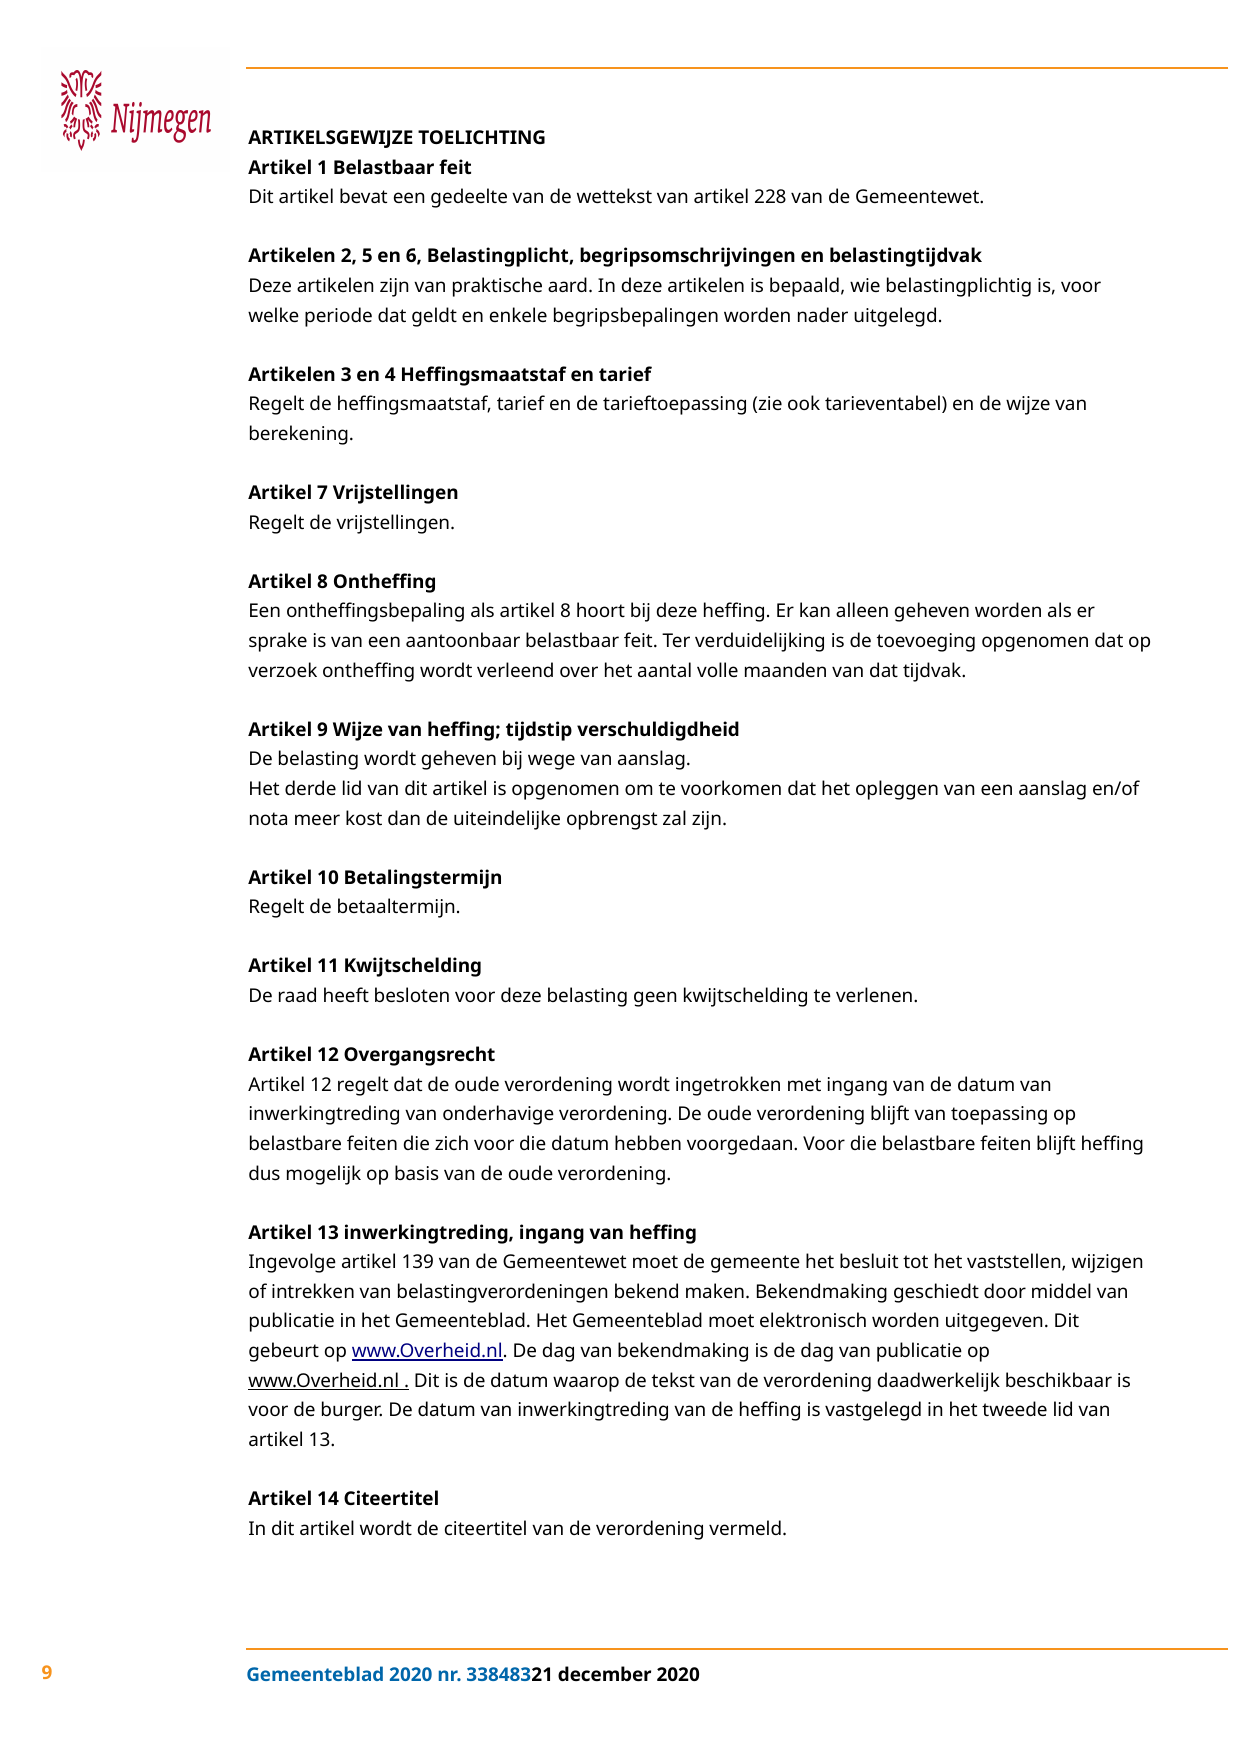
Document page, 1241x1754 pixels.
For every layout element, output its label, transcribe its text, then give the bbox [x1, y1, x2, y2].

text In dit artikel wordt de citeertitel van de verordening vermeld. [248, 1515, 1152, 1541]
text Artikel 12 regelt dat de oude verordening wordt ingetrokken met ingang van de datum van inwerkingtreding van onderhavige verordening. De oude verordening blijft van toepassing op belastbare feiten die zich voor die datum hebben voorgedaan. Voor die belastbare feiten blijft heffing dus mogelijk op basis van de oude verordening. [248, 1071, 1152, 1186]
text Artikelen 2, 5 en 6, Belastingplicht, begripsomschrijvingen en belastingtijdvak [248, 243, 1152, 268]
text Regelt de heffingsmaatstaf, tarief en de tarieftoepassing (zie ook tarieventabel) en de wijze van berekening. [248, 391, 1152, 446]
text Regelt de betaaltermijn. [248, 893, 1152, 919]
text Het derde lid van dit artikel is opgenomen om te voorkomen dat het opleggen van een aanslag en/of nota meer kost dan de uiteindelijke opbrengst zal zijn. [248, 775, 1152, 831]
text De raad heeft besloten voor deze belasting geen kwijtschelding te verlenen. [248, 982, 1152, 1008]
picture [41, 47, 231, 172]
text Artikel 8 Ontheffing [248, 568, 1152, 594]
text Artikel 7 Vrijstellingen [248, 479, 1152, 505]
text Artikel 9 Wijze van heffing; tijdstip verschuldigdheid [248, 716, 1152, 742]
text Artikel 13 inwerkingtreding, ingang van heffing [248, 1219, 1152, 1245]
text Een ontheffingsbepaling als artikel 8 hoort bij deze heffing. Er kan alleen geheven worden als er sprake is van een aantoonbaar belastbaar feit. Ter verduidelijking is de toevoeging opgenomen dat op verzoek ontheffing wordt verleend over het aantal volle maanden van dat tijdvak. [248, 598, 1152, 683]
text Artikel 11 Kwijtschelding [248, 953, 1152, 978]
text De belasting wordt geheven bij wege van aanslag. [248, 746, 1152, 771]
text Artikel 14 Citeertitel [248, 1485, 1152, 1511]
text Artikel 1 Belastbaar feit [248, 154, 1152, 180]
text Regelt de vrijstellingen. [248, 509, 1152, 535]
text Artikel 12 Overgangsrecht [248, 1041, 1152, 1067]
text Artikelen 3 en 4 Heffingsmaatstaf en tarief [248, 361, 1152, 387]
text Dit artikel bevat een gedeelte van de wettekst van artikel 228 van de Gemeentewet. [248, 183, 1152, 209]
text Deze artikelen zijn van praktische aard. In deze artikelen is bepaald, wie belastingplichtig is, voor welke periode dat geldt en enkele begripsbepalingen worden nader uitgelegd. [248, 272, 1152, 328]
text Artikel 10 Betalingstermijn [248, 864, 1152, 890]
text ARTIKELSGEWIJZE TOELICHTING [248, 124, 1152, 150]
text Ingevolge artikel 139 van de Gemeentewet moet de gemeente het besluit tot het vaststellen, wijzigen of intrekken van belastingverordeningen bekend maken. Bekendmaking geschiedt door middel van publicatie in het Gemeenteblad. Het Gemeenteblad moet elektronisch worden uitgegeven. Dit gebeurt op www.Overheid.nl. De dag van bekendmaking is de dag van publicatie op www.Overheid.nl . Dit is de datum waarop de tekst van de verordening daadwerkelijk beschikbaar is voor de burger. De datum van inwerkingtreding van de heffing is vastgelegd in het tweede lid van artikel 13. [248, 1248, 1152, 1452]
